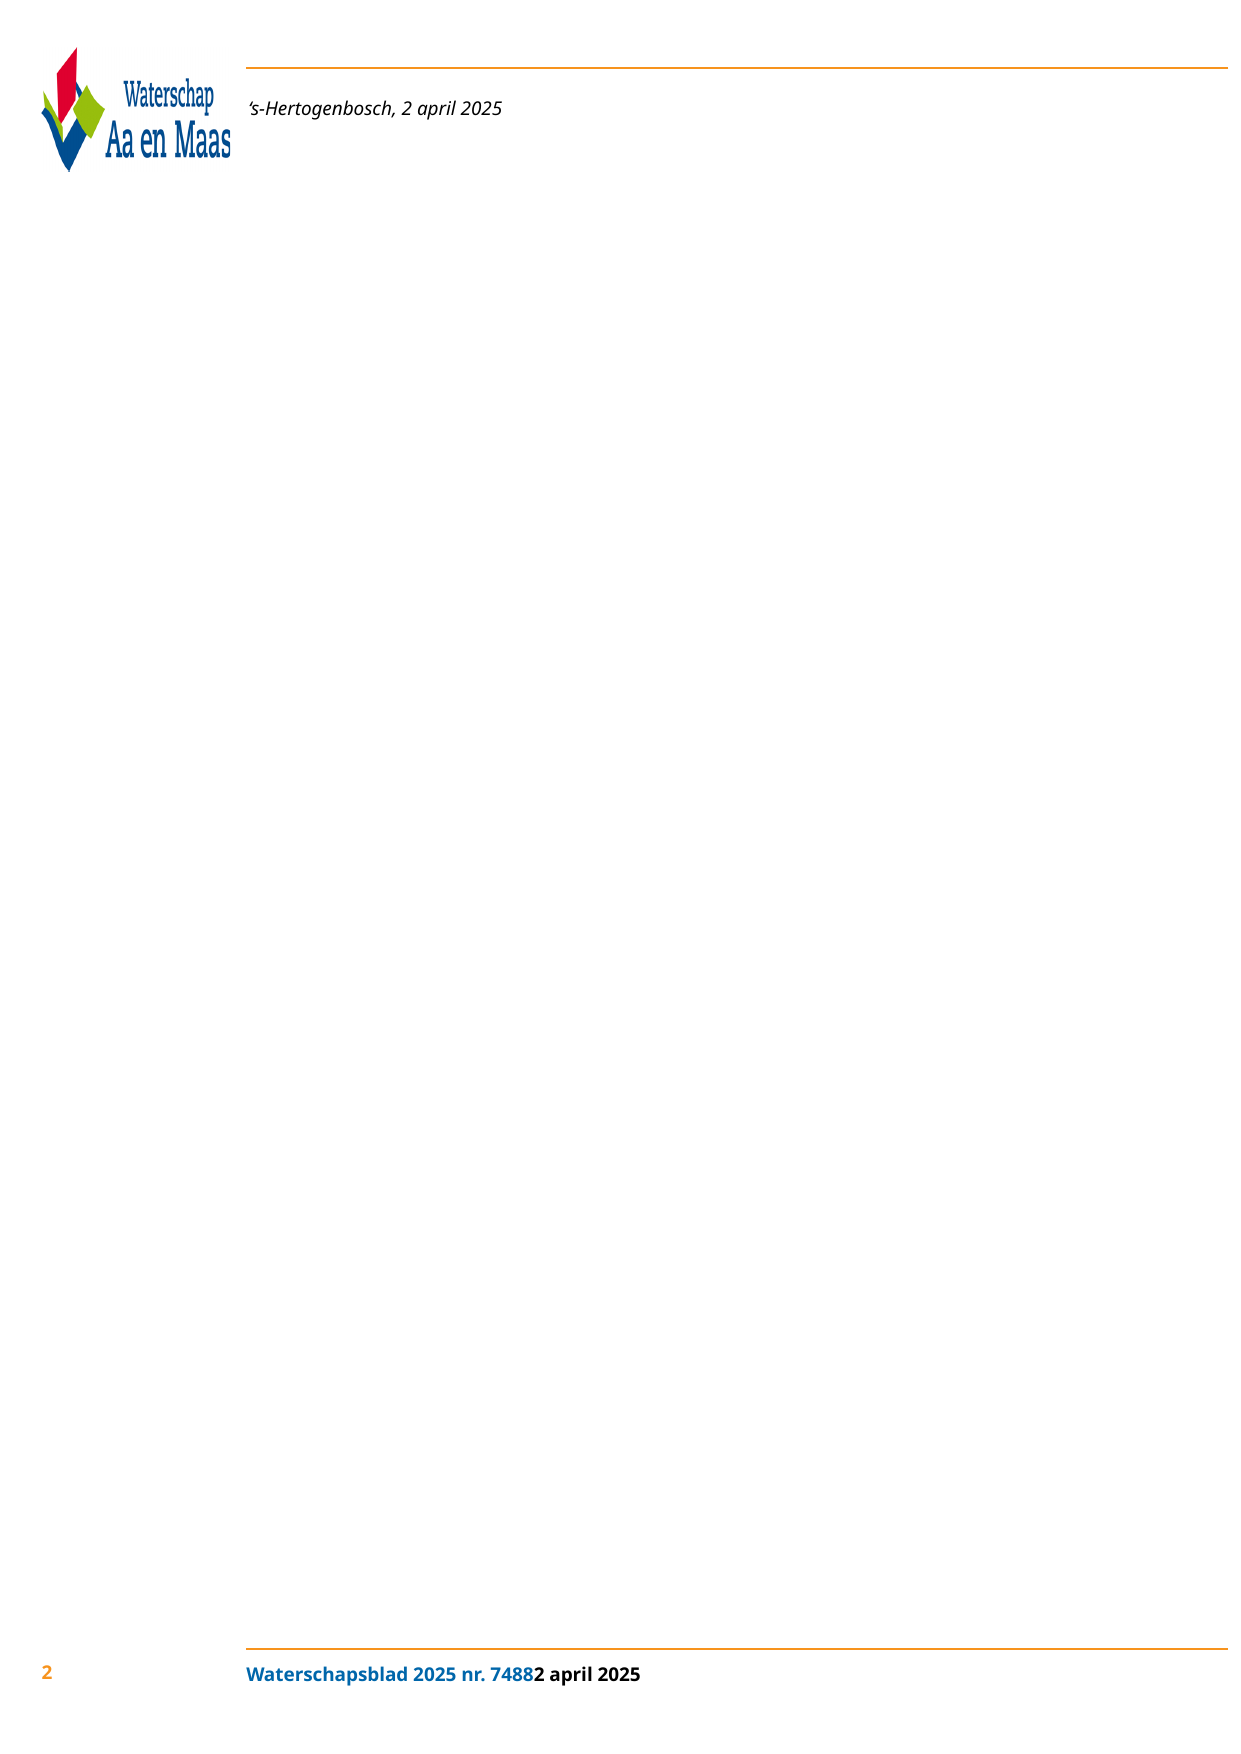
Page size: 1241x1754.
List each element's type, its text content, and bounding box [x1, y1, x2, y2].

picture [41, 47, 231, 172]
text ‘s-Hertogenbosch, 2 april 2025 [248, 95, 1152, 121]
